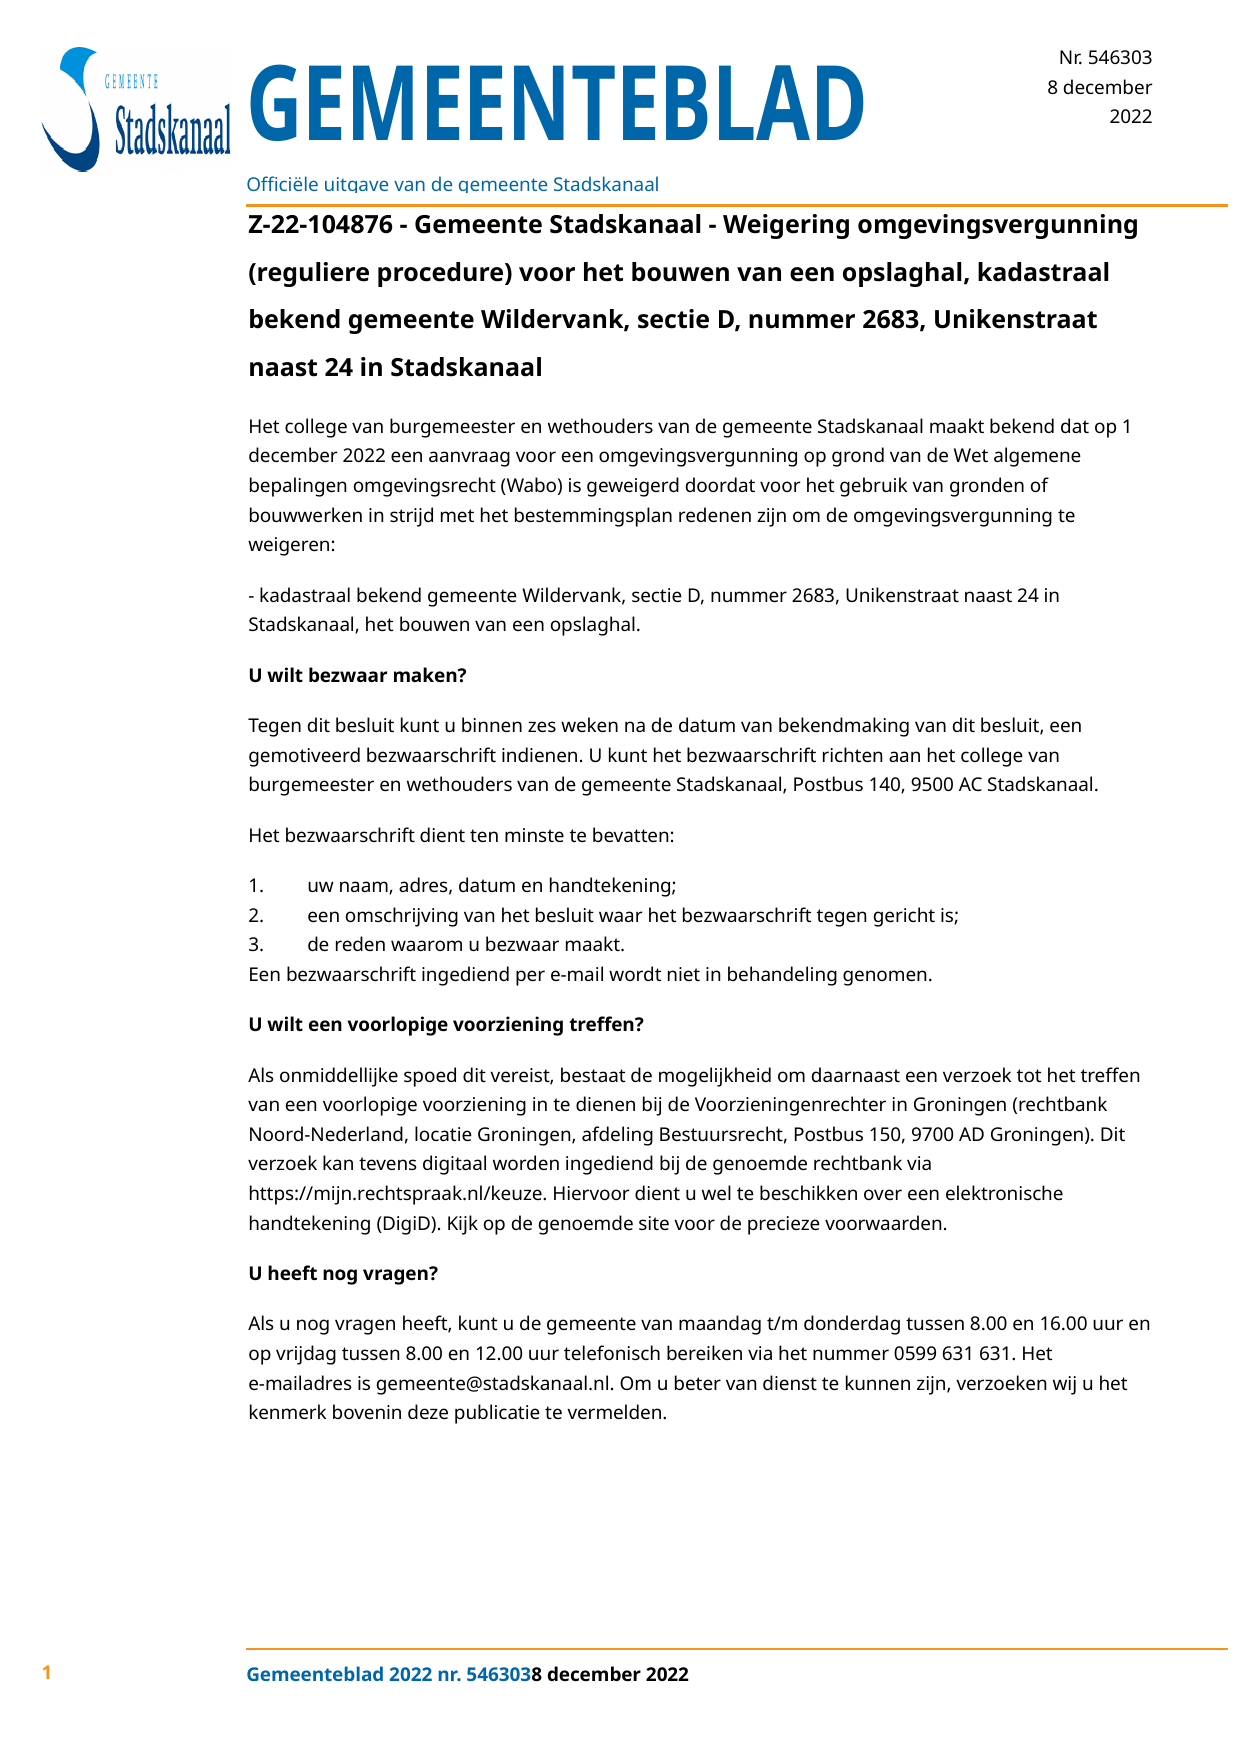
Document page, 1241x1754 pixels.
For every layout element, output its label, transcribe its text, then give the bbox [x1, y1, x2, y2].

text - kadastraal bekend gemeente Wildervank, sectie D, nummer 2683, Unikenstraat naast 24 in Stadskanaal, het bouwen van een opslaghal. [248, 582, 1152, 637]
text U heeft nog vragen? [248, 1260, 1152, 1286]
text Als u nog vragen heeft, kunt u de gemeente van maandag t/m donderdag tussen 8.00 en 16.00 uur en op vrijdag tussen 8.00 en 12.00 uur telefonisch bereiken via het nummer 0599 631 631. Het e‑mailadres is gemeente@stadskanaal.nl. Om u beter van dienst te kunnen zijn, verzoeken wij u het kenmerk bovenin deze publicatie te vermelden. [248, 1311, 1152, 1425]
list uw naam, adres, datum en handtekening; [248, 872, 1152, 898]
text Het college van burgemeester en wethouders van de gemeente Stadskanaal maakt bekend dat op 1 december 2022 een aanvraag voor een omgevingsvergunning op grond van de Wet algemene bepalingen omgevingsrecht (Wabo) is geweigerd doordat voor het gebruik van gronden of bouwwerken in strijd met het bestemmingsplan redenen zijn om de omgevingsvergunning te weigeren: [248, 413, 1152, 557]
text Een bezwaarschrift ingediend per e-mail wordt niet in behandeling genomen. [248, 961, 1152, 987]
text U wilt bezwaar maken? [248, 662, 1152, 688]
list een omschrijving van het besluit waar het bezwaarschrift tegen gericht is; [248, 902, 1152, 928]
picture [41, 47, 231, 172]
text Z-22-104876 - Gemeente Stadskanaal - Weigering omgevingsvergunning (reguliere procedure) voor het bouwen van een opslaghal, kadastraal bekend gemeente Wildervank, sectie D, nummer 2683, Unikenstraat naast 24 in Stadskanaal [248, 207, 1152, 384]
text Tegen dit besluit kunt u binnen zes weken na de datum van bekendmaking van dit besluit, een gemotiveerd bezwaarschrift indienen. U kunt het bezwaarschrift richten aan het college van burgemeester en wethouders van de gemeente Stadskanaal, Postbus 140, 9500 AC Stadskanaal. [248, 712, 1152, 797]
text Het bezwaarschrift dient ten minste te bevatten: [248, 822, 1152, 848]
list de reden waarom u bezwaar maakt. [248, 931, 1152, 957]
text U wilt een voorlopige voorziening treffen? [248, 1011, 1152, 1037]
text Als onmiddellijke spoed dit vereist, bestaat de mogelijkheid om daarnaast een verzoek tot het treffen van een voorlopige voorziening in te dienen bij de Voorzieningenrechter in Groningen (rechtbank Noord-Nederland, locatie Groningen, afdeling Bestuursrecht, Postbus 150, 9700 AD Groningen). Dit verzoek kan tevens digitaal worden ingediend bij de genoemde rechtbank via https://mijn.rechtspraak.nl/keuze. Hiervoor dient u wel te beschikken over een elektronische handtekening (DigiD). Kijk op de genoemde site voor de precieze voorwaarden. [248, 1062, 1152, 1236]
